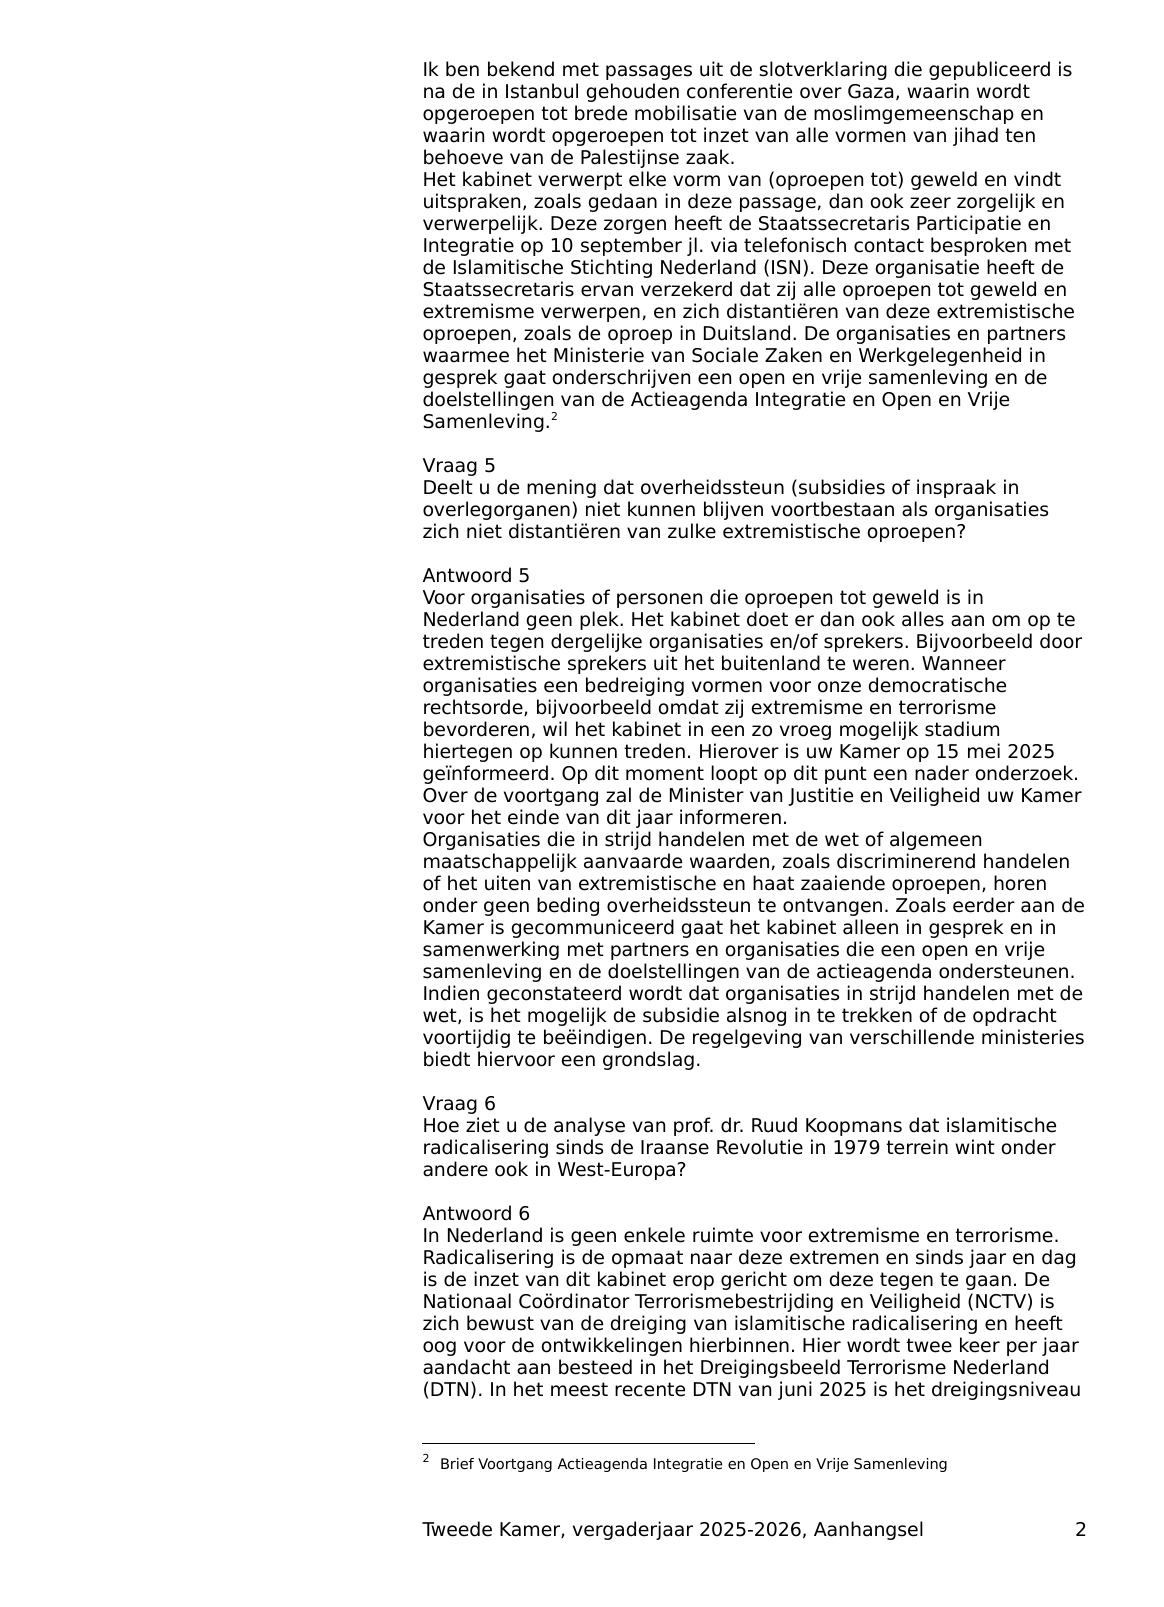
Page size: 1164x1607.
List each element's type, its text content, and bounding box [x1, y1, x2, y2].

text Brief Voortgang Actieagenda Integratie en Open en Vrije Samenleving [422, 1452, 1087, 1474]
text Hoe ziet u de analyse van prof. dr. Ruud Koopmans dat islamitische radicalisering sinds de Iraanse Revolutie in 1979 terrein wint onder andere ook in West-Europa? [422, 1115, 1087, 1181]
text Antwoord 5 [422, 565, 1087, 587]
text Ik ben bekend met passages uit de slotverklaring die gepubliceerd is na de in Istanbul gehouden conferentie over Gaza, waarin wordt opgeroepen tot brede mobilisatie van de moslimgemeenschap en waarin wordt opgeroepen tot inzet van alle vormen van jihad ten behoeve van de Palestijnse zaak. [422, 59, 1087, 169]
text Antwoord 6 [422, 1203, 1087, 1225]
text Vraag 5 [422, 455, 1087, 477]
text Voor organisaties of personen die oproepen tot geweld is in Nederland geen plek. Het kabinet doet er dan ook alles aan om op te treden tegen dergelijke organisaties en/of sprekers. Bijvoorbeeld door extremistische sprekers uit het buitenland te weren. Wanneer organisaties een bedreiging vormen voor onze democratische rechtsorde, bijvoorbeeld omdat zij extremisme en terrorisme bevorderen, wil het kabinet in een zo vroeg mogelijk stadium hiertegen op kunnen treden. Hierover is uw Kamer op 15 mei 2025 geïnformeerd. Op dit moment loopt op dit punt een nader onderzoek. Over de voortgang zal de Minister van Justitie en Veiligheid uw Kamer voor het einde van dit jaar informeren. [422, 587, 1087, 829]
text Deelt u de mening dat overheidssteun (subsidies of inspraak in overlegorganen) niet kunnen blijven voortbestaan als organisaties zich niet distantiëren van zulke extremistische oproepen? [422, 477, 1087, 543]
text Organisaties die in strijd handelen met de wet of algemeen maatschappelijk aanvaarde waarden, zoals discriminerend handelen of het uiten van extremistische en haat zaaiende oproepen, horen onder geen beding overheidssteun te ontvangen. Zoals eerder aan de Kamer is gecommuniceerd gaat het kabinet alleen in gesprek en in samenwerking met partners en organisaties die een open en vrije samenleving en de doelstellingen van de actieagenda ondersteunen. Indien geconstateerd wordt dat organisaties in strijd handelen met de wet, is het mogelijk de subsidie alsnog in te trekken of de opdracht voortijdig te beëindigen. De regelgeving van verschillende ministeries biedt hiervoor een grondslag. [422, 829, 1087, 1071]
text Vraag 6 [422, 1093, 1087, 1115]
text In Nederland is geen enkele ruimte voor extremisme en terrorisme. Radicalisering is de opmaat naar deze extremen en sinds jaar en dag is de inzet van dit kabinet erop gericht om deze tegen te gaan. De Nationaal Coördinator Terrorismebestrijding en Veiligheid (NCTV) is zich bewust van de dreiging van islamitische radicalisering en heeft oog voor de ontwikkelingen hierbinnen. Hier wordt twee keer per jaar aandacht aan besteed in het Dreigingsbeeld Terrorisme Nederland (DTN). In het meest recente DTN van juni 2025 is het dreigingsniveau [422, 1225, 1087, 1401]
text Het kabinet verwerpt elke vorm van (oproepen tot) geweld en vindt uitspraken, zoals gedaan in deze passage, dan ook zeer zorgelijk en verwerpelijk. Deze zorgen heeft de Staatssecretaris Participatie en Integratie op 10 september jl. via telefonisch contact besproken met de Islamitische Stichting Nederland (ISN). Deze organisatie heeft de Staatssecretaris ervan verzekerd dat zij alle oproepen tot geweld en extremisme verwerpen, en zich distantiëren van deze extremistische oproepen, zoals de oproep in Duitsland. De organisaties en partners waarmee het Ministerie van Sociale Zaken en Werkgelegenheid in gesprek gaat onderschrijven een open en vrije samenleving en de doelstellingen van de Actieagenda Integratie en Open en Vrije Samenleving. [422, 169, 1087, 433]
